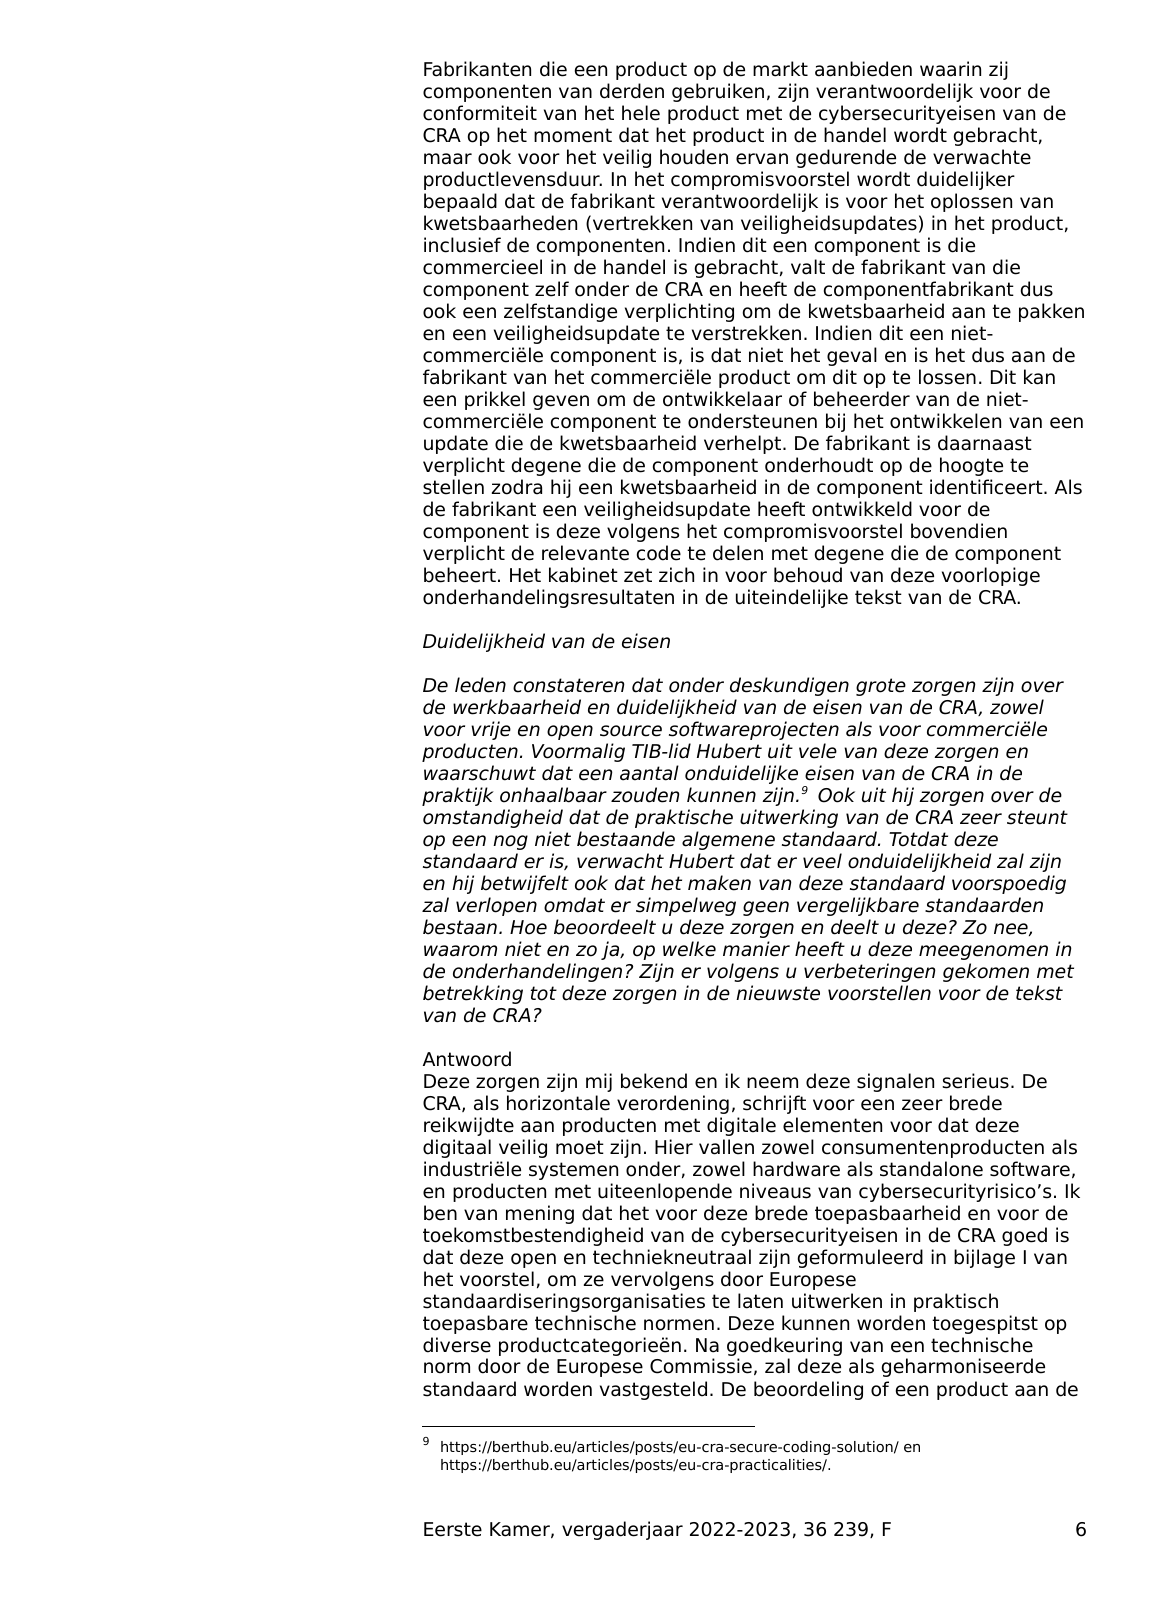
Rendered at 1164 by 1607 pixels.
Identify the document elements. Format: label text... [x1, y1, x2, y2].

subtitle Duidelijkheid van de eisen [422, 631, 1087, 653]
text Fabrikanten die een product op de markt aanbieden waarin zij componenten van derden gebruiken, zijn verantwoordelijk voor de conformiteit van het hele product met de cybersecurityeisen van de CRA op het moment dat het product in de handel wordt gebracht, maar ook voor het veilig houden ervan gedurende de verwachte productlevensduur. In het compromisvoorstel wordt duidelijker bepaald dat de fabrikant verantwoordelijk is voor het oplossen van kwetsbaarheden (vertrekken van veiligheidsupdates) in het product, inclusief de componenten. Indien dit een component is die commercieel in de handel is gebracht, valt de fabrikant van die component zelf onder de CRA en heeft de componentfabrikant dus ook een zelfstandige verplichting om de kwetsbaarheid aan te pakken en een veiligheidsupdate te verstrekken. Indien dit een niet-commerciële component is, is dat niet het geval en is het dus aan de fabrikant van het commerciële product om dit op te lossen. Dit kan een prikkel geven om de ontwikkelaar of beheerder van de niet-commerciële component te ondersteunen bij het ontwikkelen van een update die de kwetsbaarheid verhelpt. De fabrikant is daarnaast verplicht degene die de component onderhoudt op de hoogte te stellen zodra hij een kwetsbaarheid in de component identificeert. Als de fabrikant een veiligheidsupdate heeft ontwikkeld voor de component is deze volgens het compromisvoorstel bovendien verplicht de relevante code te delen met degene die de component beheert. Het kabinet zet zich in voor behoud van deze voorlopige onderhandelingsresultaten in de uiteindelijke tekst van de CRA. [422, 59, 1087, 608]
text https://berthub.eu/articles/posts/eu-cra-secure-coding-solution/ en https://berthub.eu/articles/posts/eu-cra-practicalities/. [422, 1435, 1087, 1474]
text De leden constateren dat onder deskundigen grote zorgen zijn over de werkbaarheid en duidelijkheid van de eisen van de CRA, zowel voor vrije en open source softwareprojecten als voor commerciële producten. Voormalig TIB-lid Hubert uit vele van deze zorgen en waarschuwt dat een aantal onduidelijke eisen van de CRA in de praktijk onhaalbaar zouden kunnen zijn. Ook uit hij zorgen over de omstandigheid dat de praktische uitwerking van de CRA zeer steunt op een nog niet bestaande algemene standaard. Totdat deze standaard er is, verwacht Hubert dat er veel onduidelijkheid zal zijn en hij betwijfelt ook dat het maken van deze standaard voorspoedig zal verlopen omdat er simpelweg geen vergelijkbare standaarden bestaan. Hoe beoordeelt u deze zorgen en deelt u deze? Zo nee, waarom niet en zo ja, op welke manier heeft u deze meegenomen in de onderhandelingen? Zijn er volgens u verbeteringen gekomen met betrekking tot deze zorgen in de nieuwste voorstellen voor de tekst van de CRA? [422, 675, 1087, 1027]
text Deze zorgen zijn mij bekend en ik neem deze signalen serieus. De CRA, als horizontale verordening, schrijft voor een zeer brede reikwijdte aan producten met digitale elementen voor dat deze digitaal veilig moet zijn. Hier vallen zowel consumentenproducten als industriële systemen onder, zowel hardware als standalone software, en producten met uiteenlopende niveaus van cybersecurityrisico’s. Ik ben van mening dat het voor deze brede toepasbaarheid en voor de toekomstbestendigheid van de cybersecurityeisen in de CRA goed is dat deze open en techniekneutraal zijn geformuleerd in bijlage I van het voorstel, om ze vervolgens door Europese standaardiseringsorganisaties te laten uitwerken in praktisch toepasbare technische normen. Deze kunnen worden toegespitst op diverse productcategorieën. Na goedkeuring van een technische norm door de Europese Commissie, zal deze als geharmoniseerde standaard worden vastgesteld. De beoordeling of een product aan de [422, 1071, 1087, 1400]
text Antwoord [422, 1049, 1087, 1071]
